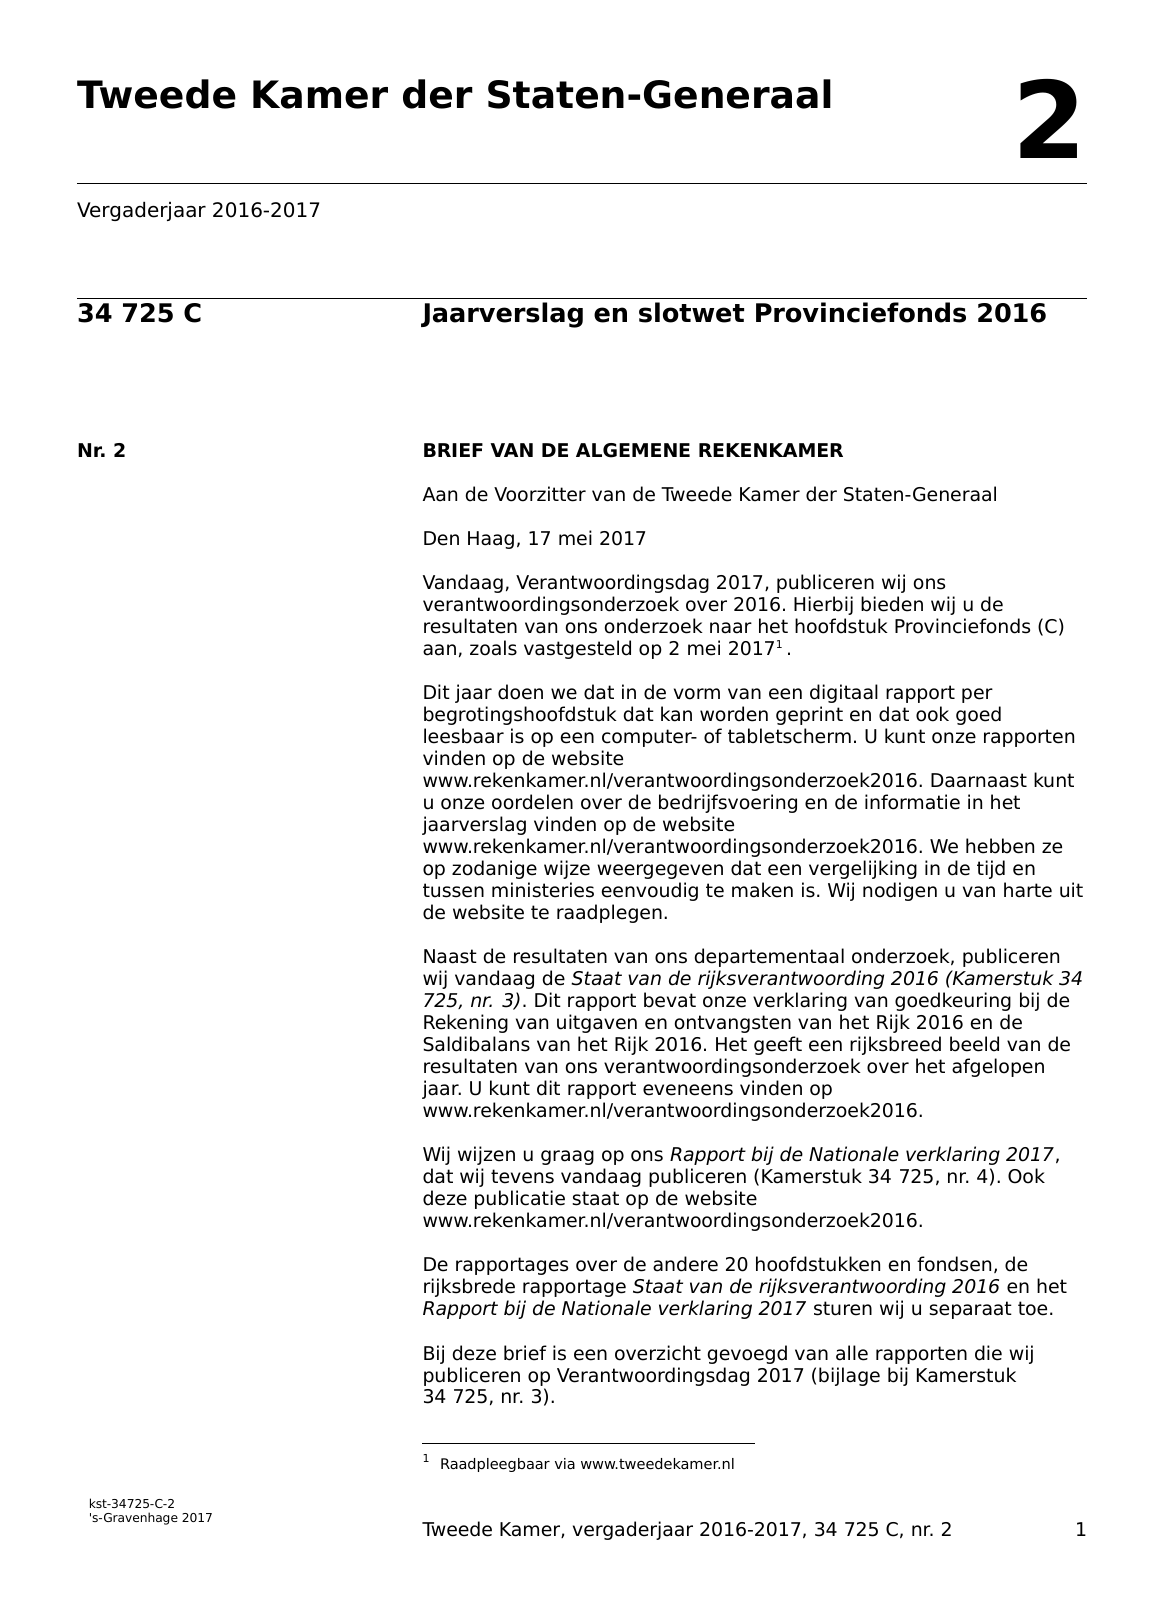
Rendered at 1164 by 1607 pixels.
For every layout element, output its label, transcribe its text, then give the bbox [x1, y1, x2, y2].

text Aan de Voorzitter van de Tweede Kamer der Staten-Generaal [422, 484, 1087, 506]
text Vandaag, Verantwoordingsdag 2017, publiceren wij ons verantwoordingsonderzoek over 2016. Hierbij bieden wij u de resultaten van ons onderzoek naar het hoofdstuk Provinciefonds (C) aan, zoals vastgesteld op 2 mei 2017. [422, 572, 1087, 660]
table_header 2 [886, 59, 1087, 183]
text De rapportages over de andere 20 hoofdstukken en fondsen, de rijksbrede rapportage Staat van de rijksverantwoording 2016 en het Rapport bij de Nationale verklaring 2017 sturen wij u separaat toe. [422, 1254, 1087, 1320]
text kst-34725-C-2 [88, 1497, 323, 1511]
table_header Tweede Kamer der Staten-Generaal [77, 59, 886, 183]
text 's-Gravenhage 2017 [88, 1511, 323, 1525]
text Den Haag, 17 mei 2017 [422, 528, 1087, 550]
subtitle Nr. 2 BRIEF VAN DE ALGEMENE REKENKAMER [77, 440, 1087, 462]
text Wij wijzen u graag op ons Rapport bij de Nationale verklaring 2017, dat wij tevens vandaag publiceren (Kamerstuk 34 725, nr. 4). Ook deze publicatie staat op de website www.rekenkamer.nl/verantwoordingsonderzoek2016. [422, 1144, 1087, 1232]
text Naast de resultaten van ons departementaal onderzoek, publiceren wij vandaag de Staat van de rijksverantwoording 2016 (Kamerstuk 34 725, nr. 3). Dit rapport bevat onze verklaring van goedkeuring bij de Rekening van uitgaven en ontvangsten van het Rijk 2016 en de Saldibalans van het Rijk 2016. Het geeft een rijksbreed beeld van de resultaten van ons verantwoordingsonderzoek over het afgelopen jaar. U kunt dit rapport eveneens vinden op www.rekenkamer.nl/verantwoordingsonderzoek2016. [422, 946, 1087, 1122]
text Raadpleegbaar via www.tweedekamer.nl [422, 1452, 1087, 1474]
text Dit jaar doen we dat in de vorm van een digitaal rapport per begrotingshoofdstuk dat kan worden geprint en dat ook goed leesbaar is op een computer- of tabletscherm. U kunt onze rapporten vinden op de website www.rekenkamer.nl/verantwoordingsonderzoek2016. Daarnaast kunt u onze oordelen over de bedrijfsvoering en de informatie in het jaarverslag vinden op de website www.rekenkamer.nl/verantwoordingsonderzoek2016. We hebben ze op zodanige wijze weergegeven dat een vergelijking in de tijd en tussen ministeries eenvoudig te maken is. Wij nodigen u van harte uit de website te raadplegen. [422, 682, 1087, 924]
text Bij deze brief is een overzicht gevoegd van alle rapporten die wij publiceren op Verantwoordingsdag 2017 (bijlage bij Kamerstuk 34 725, nr. 3). [422, 1342, 1087, 1408]
subtitle 34 725 C Jaarverslag en slotwet Provinciefonds 2016 [77, 299, 1087, 329]
table_cell Vergaderjaar 2016-2017 [77, 184, 1087, 298]
